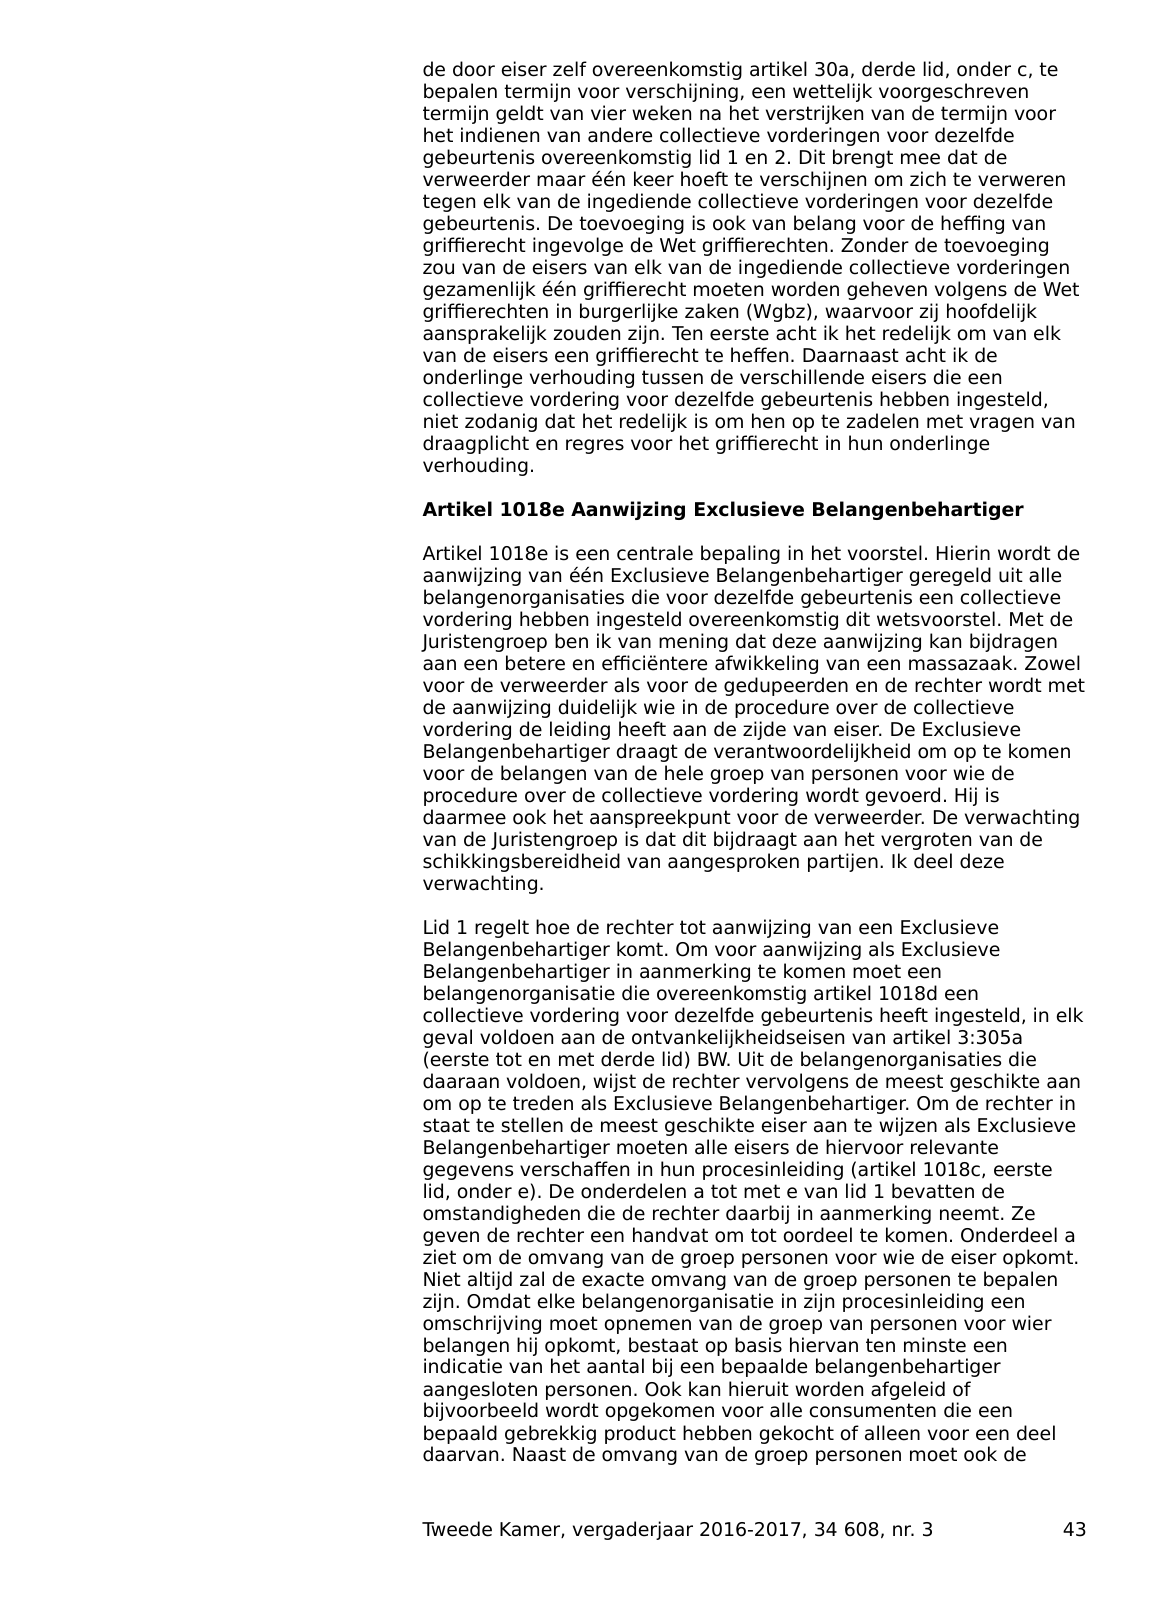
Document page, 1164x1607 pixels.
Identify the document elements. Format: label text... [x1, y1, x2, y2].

text Artikel 1018e is een centrale bepaling in het voorstel. Hierin wordt de aanwijzing van één Exclusieve Belangenbehartiger geregeld uit alle belangenorganisaties die voor dezelfde gebeurtenis een collectieve vordering hebben ingesteld overeenkomstig dit wetsvoorstel. Met de Juristengroep ben ik van mening dat deze aanwijzing kan bijdragen aan een betere en efficiëntere afwikkeling van een massazaak. Zowel voor de verweerder als voor de gedupeerden en de rechter wordt met de aanwijzing duidelijk wie in de procedure over de collectieve vordering de leiding heeft aan de zijde van eiser. De Exclusieve Belangenbehartiger draagt de verantwoordelijkheid om op te komen voor de belangen van de hele groep van personen voor wie de procedure over de collectieve vordering wordt gevoerd. Hij is daarmee ook het aanspreekpunt voor de verweerder. De verwachting van de Juristengroep is dat dit bijdraagt aan het vergroten van de schikkingsbereidheid van aangesproken partijen. Ik deel deze verwachting. [422, 543, 1087, 895]
text de door eiser zelf overeenkomstig artikel 30a, derde lid, onder c, te bepalen termijn voor verschijning, een wettelijk voorgeschreven termijn geldt van vier weken na het verstrijken van de termijn voor het indienen van andere collectieve vorderingen voor dezelfde gebeurtenis overeenkomstig lid 1 en 2. Dit brengt mee dat de verweerder maar één keer hoeft te verschijnen om zich te verweren tegen elk van de ingediende collectieve vorderingen voor dezelfde gebeurtenis. De toevoeging is ook van belang voor de heffing van griffierecht ingevolge de Wet griffierechten. Zonder de toevoeging zou van de eisers van elk van de ingediende collectieve vorderingen gezamenlijk één griffierecht moeten worden geheven volgens de Wet griffierechten in burgerlijke zaken (Wgbz), waarvoor zij hoofdelijk aansprakelijk zouden zijn. Ten eerste acht ik het redelijk om van elk van de eisers een griffierecht te heffen. Daarnaast acht ik de onderlinge verhouding tussen de verschillende eisers die een collectieve vordering voor dezelfde gebeurtenis hebben ingesteld, niet zodanig dat het redelijk is om hen op te zadelen met vragen van draagplicht en regres voor het griffierecht in hun onderlinge verhouding. [422, 59, 1087, 477]
text Lid 1 regelt hoe de rechter tot aanwijzing van een Exclusieve Belangenbehartiger komt. Om voor aanwijzing als Exclusieve Belangenbehartiger in aanmerking te komen moet een belangenorganisatie die overeenkomstig artikel 1018d een collectieve vordering voor dezelfde gebeurtenis heeft ingesteld, in elk geval voldoen aan de ontvankelijkheidseisen van artikel 3:305a (eerste tot en met derde lid) BW. Uit de belangenorganisaties die daaraan voldoen, wijst de rechter vervolgens de meest geschikte aan om op te treden als Exclusieve Belangenbehartiger. Om de rechter in staat te stellen de meest geschikte eiser aan te wijzen als Exclusieve Belangenbehartiger moeten alle eisers de hiervoor relevante gegevens verschaffen in hun procesinleiding (artikel 1018c, eerste lid, onder e). De onderdelen a tot met e van lid 1 bevatten de omstandigheden die de rechter daarbij in aanmerking neemt. Ze geven de rechter een handvat om tot oordeel te komen. Onderdeel a ziet om de omvang van de groep personen voor wie de eiser opkomt. Niet altijd zal de exacte omvang van de groep personen te bepalen zijn. Omdat elke belangenorganisatie in zijn procesinleiding een omschrijving moet opnemen van de groep van personen voor wier belangen hij opkomt, bestaat op basis hiervan ten minste een indicatie van het aantal bij een bepaalde belangenbehartiger aangesloten personen. Ook kan hieruit worden afgeleid of bijvoorbeeld wordt opgekomen voor alle consumenten die een bepaald gebrekkig product hebben gekocht of alleen voor een deel daarvan. Naast de omvang van de groep personen moet ook de [422, 917, 1087, 1466]
subtitle Artikel 1018e Aanwijzing Exclusieve Belangenbehartiger [422, 499, 1087, 521]
